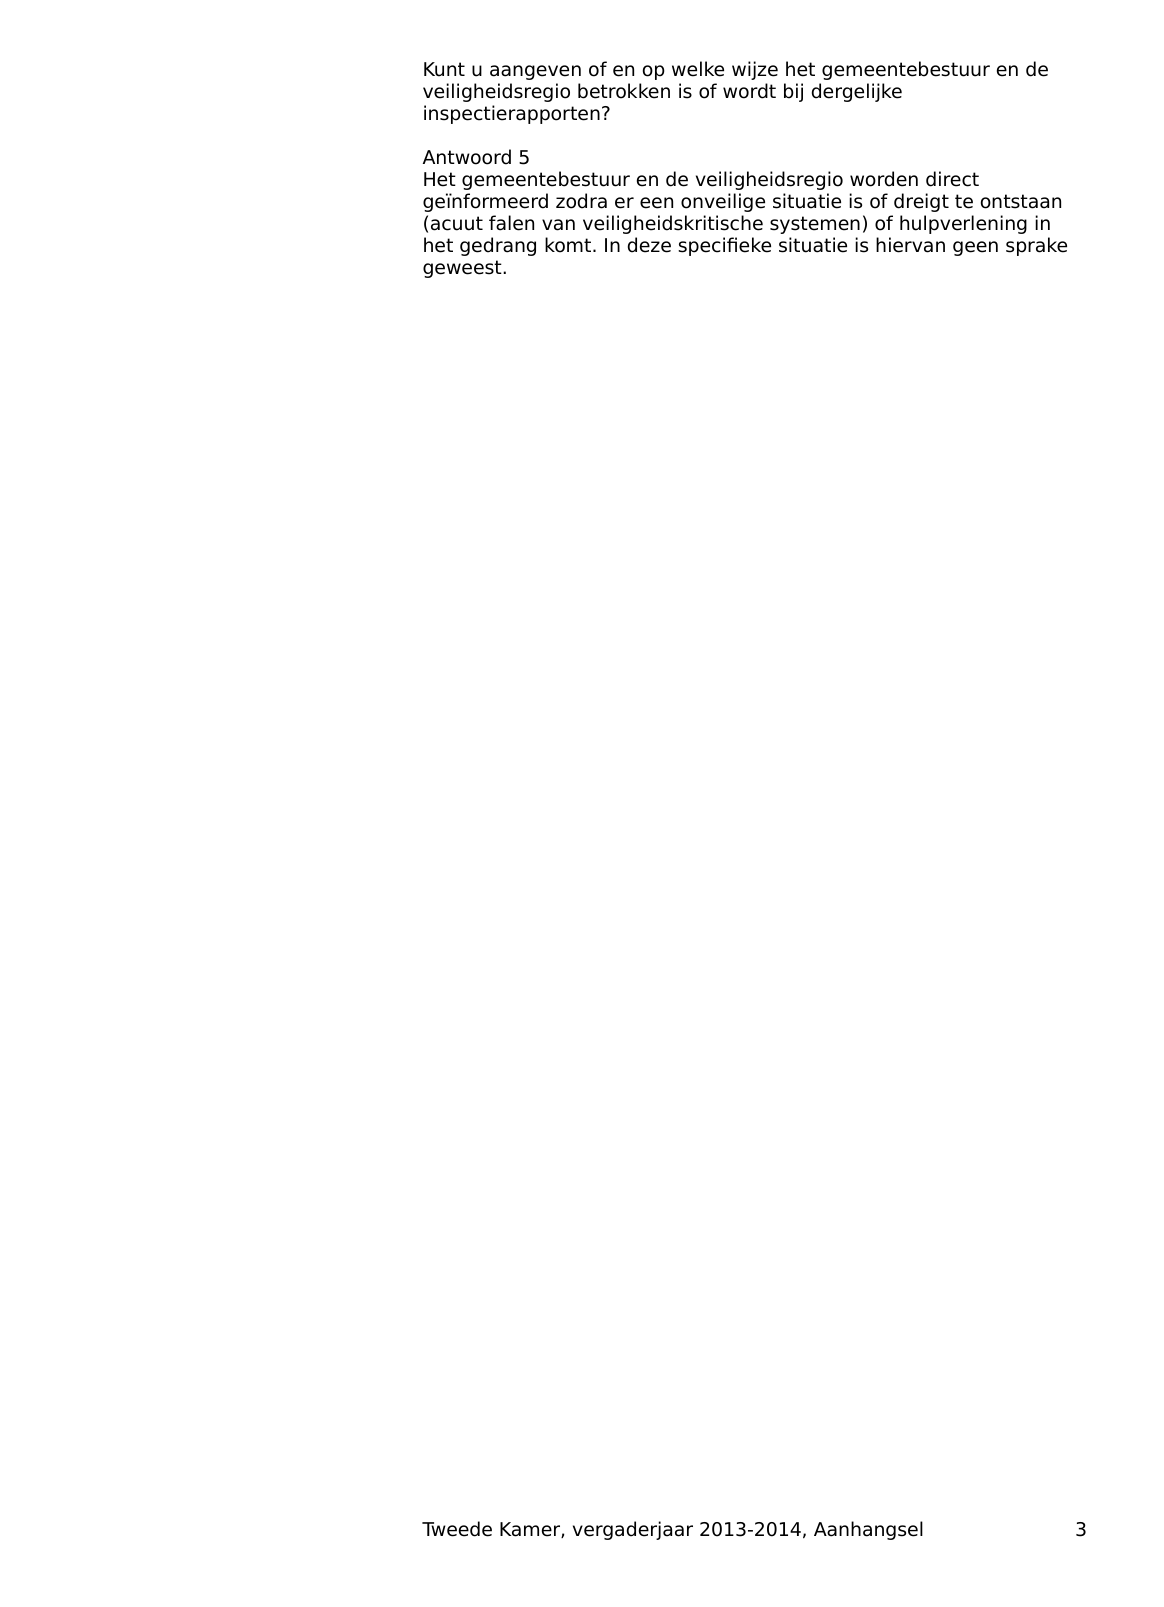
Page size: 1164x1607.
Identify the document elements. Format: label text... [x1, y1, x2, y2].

text Het gemeentebestuur en de veiligheidsregio worden direct geïnformeerd zodra er een onveilige situatie is of dreigt te ontstaan (acuut falen van veiligheidskritische systemen) of hulpverlening in het gedrang komt. In deze specifieke situatie is hiervan geen sprake geweest. [422, 169, 1087, 279]
text Kunt u aangeven of en op welke wijze het gemeentebestuur en de veiligheidsregio betrokken is of wordt bij dergelijke inspectierapporten? [422, 59, 1087, 125]
text Antwoord 5 [422, 147, 1087, 169]
